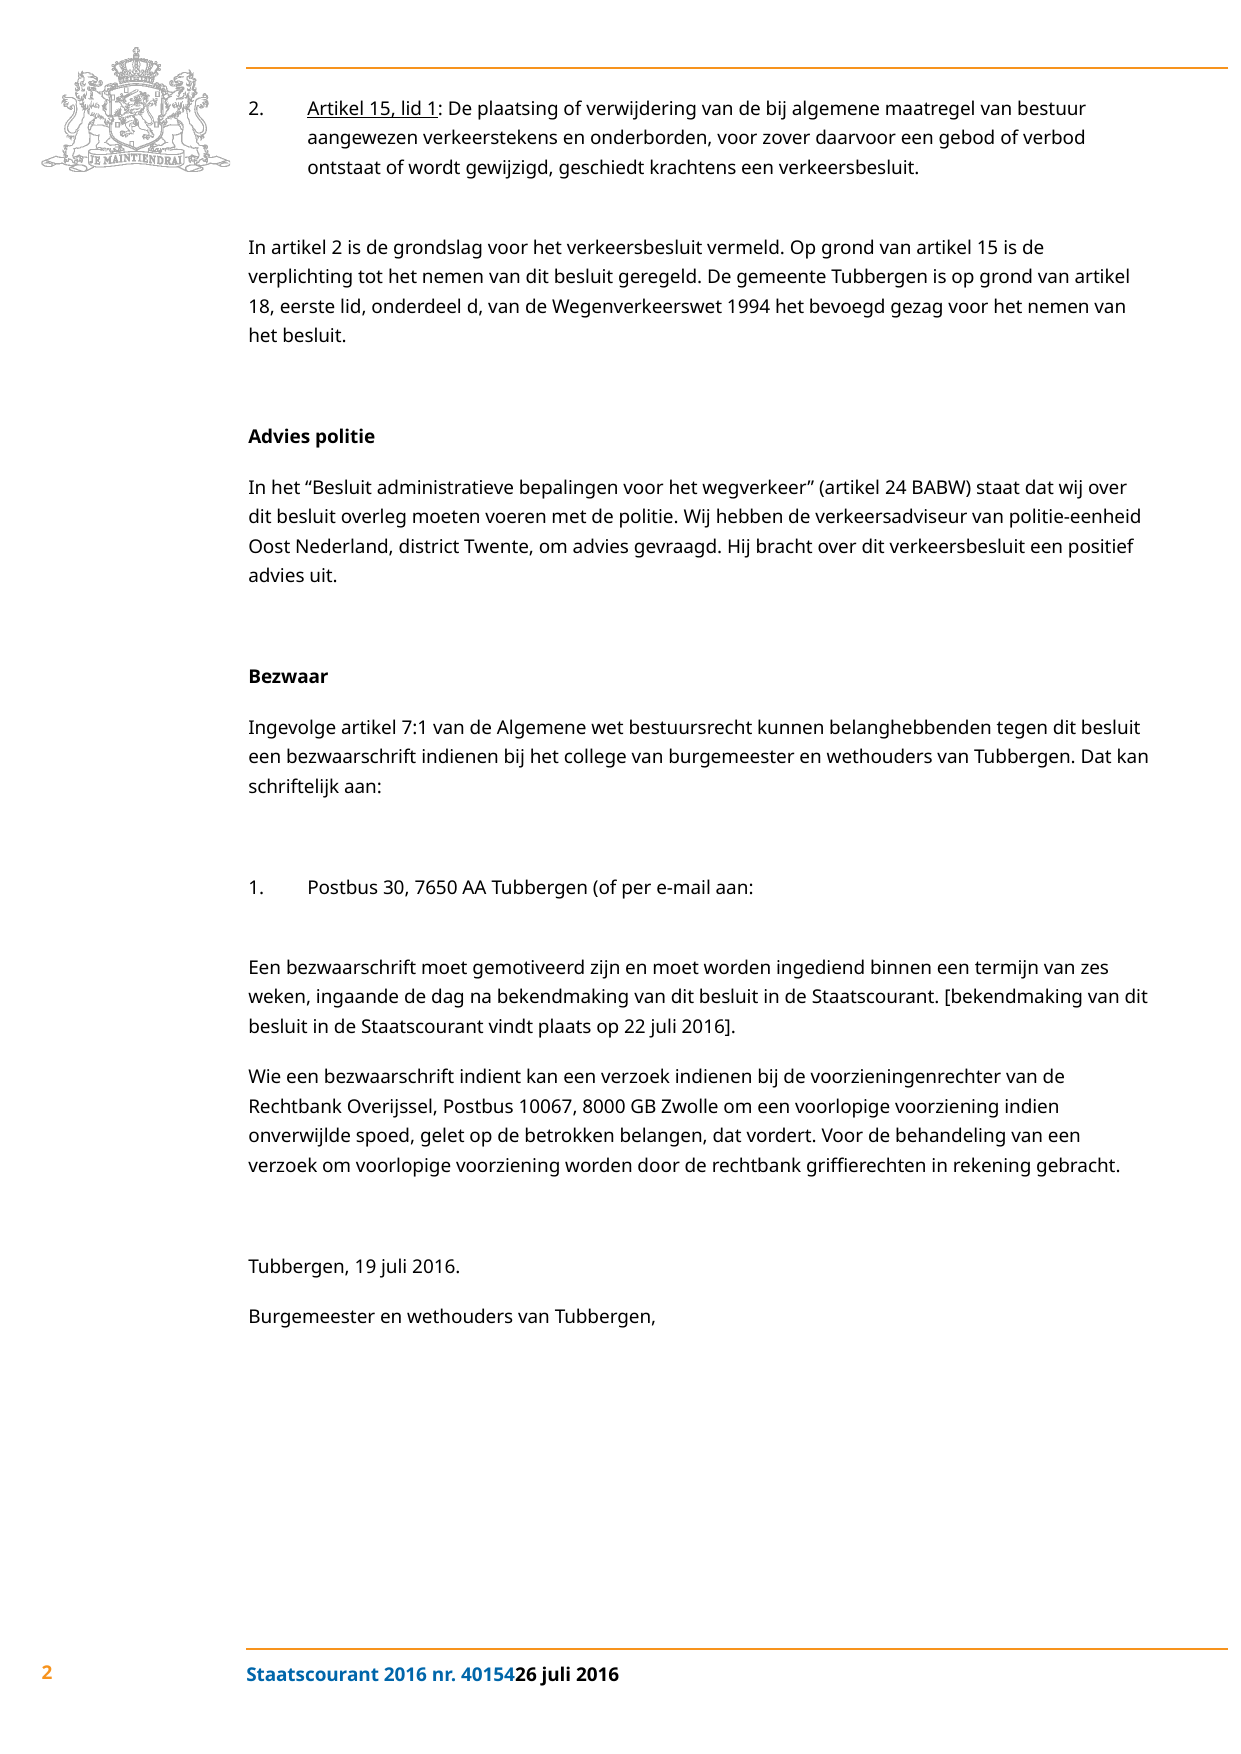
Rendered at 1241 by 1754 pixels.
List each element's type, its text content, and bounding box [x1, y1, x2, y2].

text Advies politie [248, 423, 1152, 449]
text In het “Besluit administratieve bepalingen voor het wegverkeer” (artikel 24 BABW) staat dat wij over dit besluit overleg moeten voeren met de politie. Wij hebben de verkeersadviseur van politie-eenheid Oost Nederland, district Twente, om advies gevraagd. Hij bracht over dit verkeersbesluit een positief advies uit. [248, 474, 1152, 588]
list Artikel 15, lid 1: De plaatsing of verwijdering van de bij algemene maatregel van bestuur aangewezen verkeerstekens en onderborden, voor zover daarvoor een gebod of verbod ontstaat of wordt gewijzigd, geschiedt krachtens een verkeersbesluit. [248, 95, 1152, 180]
picture [41, 47, 231, 172]
text Ingevolge artikel 7:1 van de Algemene wet bestuursrecht kunnen belanghebbenden tegen dit besluit een bezwaarschrift indienen bij het college van burgemeester en wethouders van Tubbergen. Dat kan schriftelijk aan: [248, 714, 1152, 799]
text Burgemeester en wethouders van Tubbergen, [248, 1303, 1152, 1329]
text In artikel 2 is de grondslag voor het verkeersbesluit vermeld. Op grond van artikel 15 is de verplichting tot het nemen van dit besluit geregeld. De gemeente Tubbergen is op grond van artikel 18, eerste lid, onderdeel d, van de Wegenverkeerswet 1994 het bevoegd gezag voor het nemen van het besluit. [248, 234, 1152, 348]
list Postbus 30, 7650 AA Tubbergen (of per e-mail aan: [248, 874, 1152, 900]
text Tubbergen, 19 juli 2016. [248, 1253, 1152, 1279]
text Wie een bezwaarschrift indient kan een verzoek indienen bij de voorzieningenrechter van de Rechtbank Overijssel, Postbus 10067, 8000 GB Zwolle om een voorlopige voorziening indien onverwijlde spoed, gelet op de betrokken belangen, dat vordert. Voor de behandeling van een verzoek om voorlopige voorziening worden door de rechtbank griffierechten in rekening gebracht. [248, 1063, 1152, 1178]
text Bezwaar [248, 663, 1152, 689]
text Een bezwaarschrift moet gemotiveerd zijn en moet worden ingediend binnen een termijn van zes weken, ingaande de dag na bekendmaking van dit besluit in de Staatscourant. [bekendmaking van dit besluit in de Staatscourant vindt plaats op 22 juli 2016]. [248, 954, 1152, 1039]
